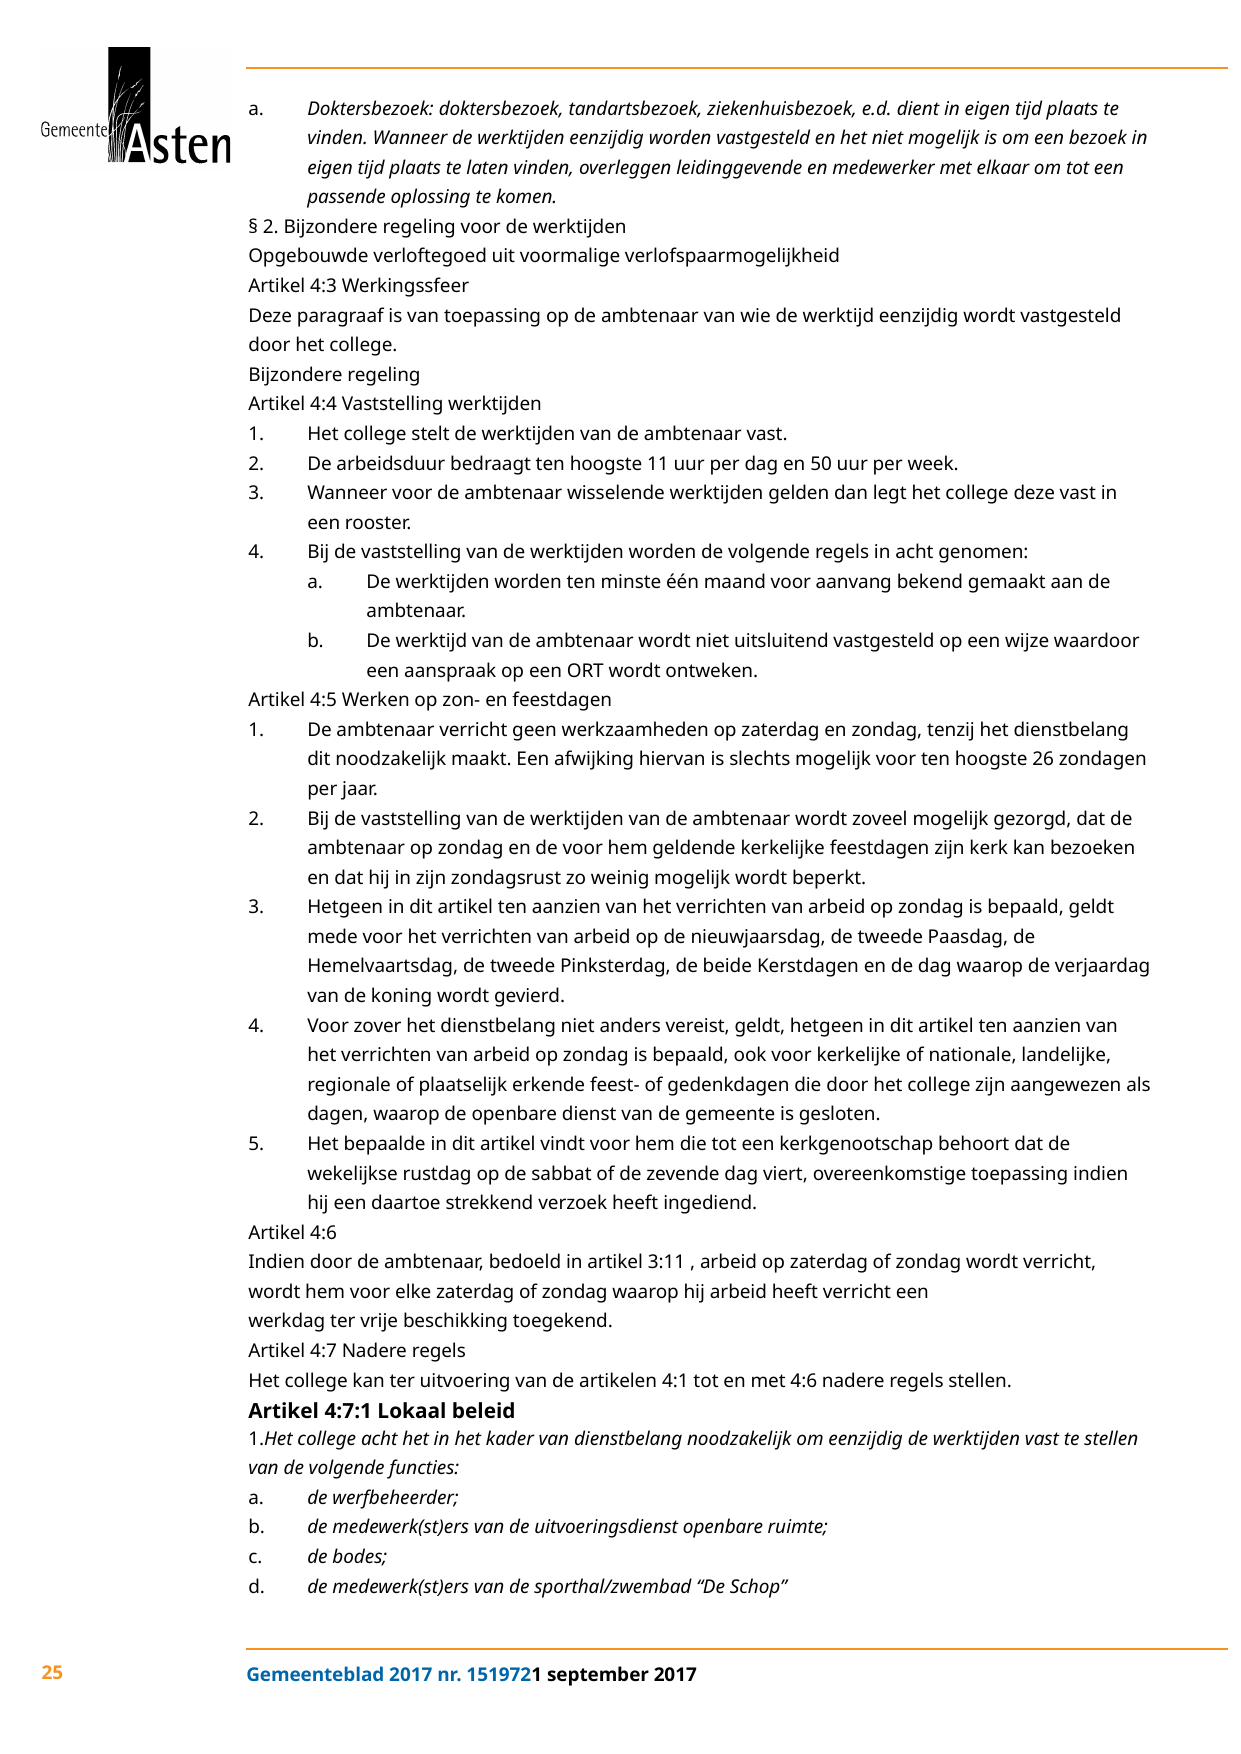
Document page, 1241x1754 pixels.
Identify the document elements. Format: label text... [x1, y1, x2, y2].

list de medewerk(st)ers van de uitvoeringsdienst openbare ruimte; [248, 1514, 1152, 1539]
list Het college stelt de werktijden van de ambtenaar vast. [248, 420, 1152, 446]
list de bodes; [248, 1543, 1152, 1569]
text Opgebouwde verloftegoed uit voormalige verlofspaarmogelijkheid [248, 243, 1152, 268]
list De ambtenaar verricht geen werkzaamheden op zaterdag en zondag, tenzij het dienstbelang dit noodzakelijk maakt. Een afwijking hiervan is slechts mogelijk voor ten hoogste 26 zondagen per jaar. [248, 716, 1152, 801]
text Artikel 4:7 Nadere regels [248, 1337, 1152, 1363]
text Artikel 4:5 Werken op zon- en feestdagen [248, 686, 1152, 712]
text Artikel 4:4 Vaststelling werktijden [248, 391, 1152, 416]
list de medewerk(st)ers van de sporthal/zwembad “De Schop” [248, 1573, 1152, 1598]
text Artikel 4:7:1 Lokaal beleid [248, 1396, 1152, 1425]
list Voor zover het dienstbelang niet anders vereist, geldt, hetgeen in dit artikel ten aanzien van het verrichten van arbeid op zondag is bepaald, ook voor kerkelijke of nationale, landelijke, regionale of plaatselijk erkende feest- of gedenkdagen die door het college zijn aangewezen als dagen, waarop de openbare dienst van de gemeente is gesloten. [248, 1012, 1152, 1126]
text Bijzondere regeling [248, 361, 1152, 387]
list De arbeidsduur bedraagt ten hoogste 11 uur per dag en 50 uur per week. [248, 450, 1152, 476]
text Indien door de ambtenaar, bedoeld in artikel 3:11 , arbeid op zaterdag of zondag wordt verricht, wordt hem voor elke zaterdag of zondag waarop hij arbeid heeft verricht een [248, 1248, 1152, 1304]
list Het bepaalde in dit artikel vindt voor hem die tot een kerkgenootschap behoort dat de wekelijkse rustdag op de sabbat of de zevende dag viert, overeenkomstige toepassing indien hij een daartoe strekkend verzoek heeft ingediend. [248, 1130, 1152, 1215]
text 1.Het college acht het in het kader van dienstbelang noodzakelijk om eenzijdig de werktijden vast te stellen van de volgende functies: [248, 1425, 1152, 1480]
list Bij de vaststelling van de werktijden worden de volgende regels in acht genomen: [248, 538, 1152, 564]
list Hetgeen in dit artikel ten aanzien van het verrichten van arbeid op zondag is bepaald, geldt mede voor het verrichten van arbeid op de nieuwjaarsdag, de tweede Paasdag, de Hemelvaartsdag, de tweede Pinksterdag, de beide Kerstdagen en de dag waarop de verjaardag van de koning wordt gevierd. [248, 893, 1152, 1008]
list Bij de vaststelling van de werktijden van de ambtenaar wordt zoveel mogelijk gezorgd, dat de ambtenaar op zondag en de voor hem geldende kerkelijke feestdagen zijn kerk kan bezoeken en dat hij in zijn zondagsrust zo weinig mogelijk wordt beperkt. [248, 805, 1152, 890]
picture [41, 47, 231, 172]
text Artikel 4:6 [248, 1219, 1152, 1245]
list De werktijd van de ambtenaar wordt niet uitsluitend vastgesteld op een wijze waardoor een aanspraak op een ORT wordt ontweken. [307, 627, 1152, 683]
text Artikel 4:3 Werkingssfeer [248, 272, 1152, 298]
text Deze paragraaf is van toepassing op de ambtenaar van wie de werktijd eenzijdig wordt vastgesteld door het college. [248, 302, 1152, 357]
list Wanneer voor de ambtenaar wisselende werktijden gelden dan legt het college deze vast in een rooster. [248, 479, 1152, 535]
text werkdag ter vrije beschikking toegekend. [248, 1308, 1152, 1333]
list de werfbeheerder; [248, 1484, 1152, 1510]
text Het college kan ter uitvoering van de artikelen 4:1 tot en met 4:6 nadere regels stellen. [248, 1367, 1152, 1393]
text § 2. Bijzondere regeling voor de werktijden [248, 213, 1152, 239]
list Doktersbezoek: doktersbezoek, tandartsbezoek, ziekenhuisbezoek, e.d. dient in eigen tijd plaats te vinden. Wanneer de werktijden eenzijdig worden vastgesteld en het niet mogelijk is om een bezoek in eigen tijd plaats te laten vinden, overleggen leidinggevende en medewerker met elkaar om tot een passende oplossing te komen. [248, 95, 1152, 209]
list De werktijden worden ten minste één maand voor aanvang bekend gemaakt aan de ambtenaar. [307, 568, 1152, 623]
